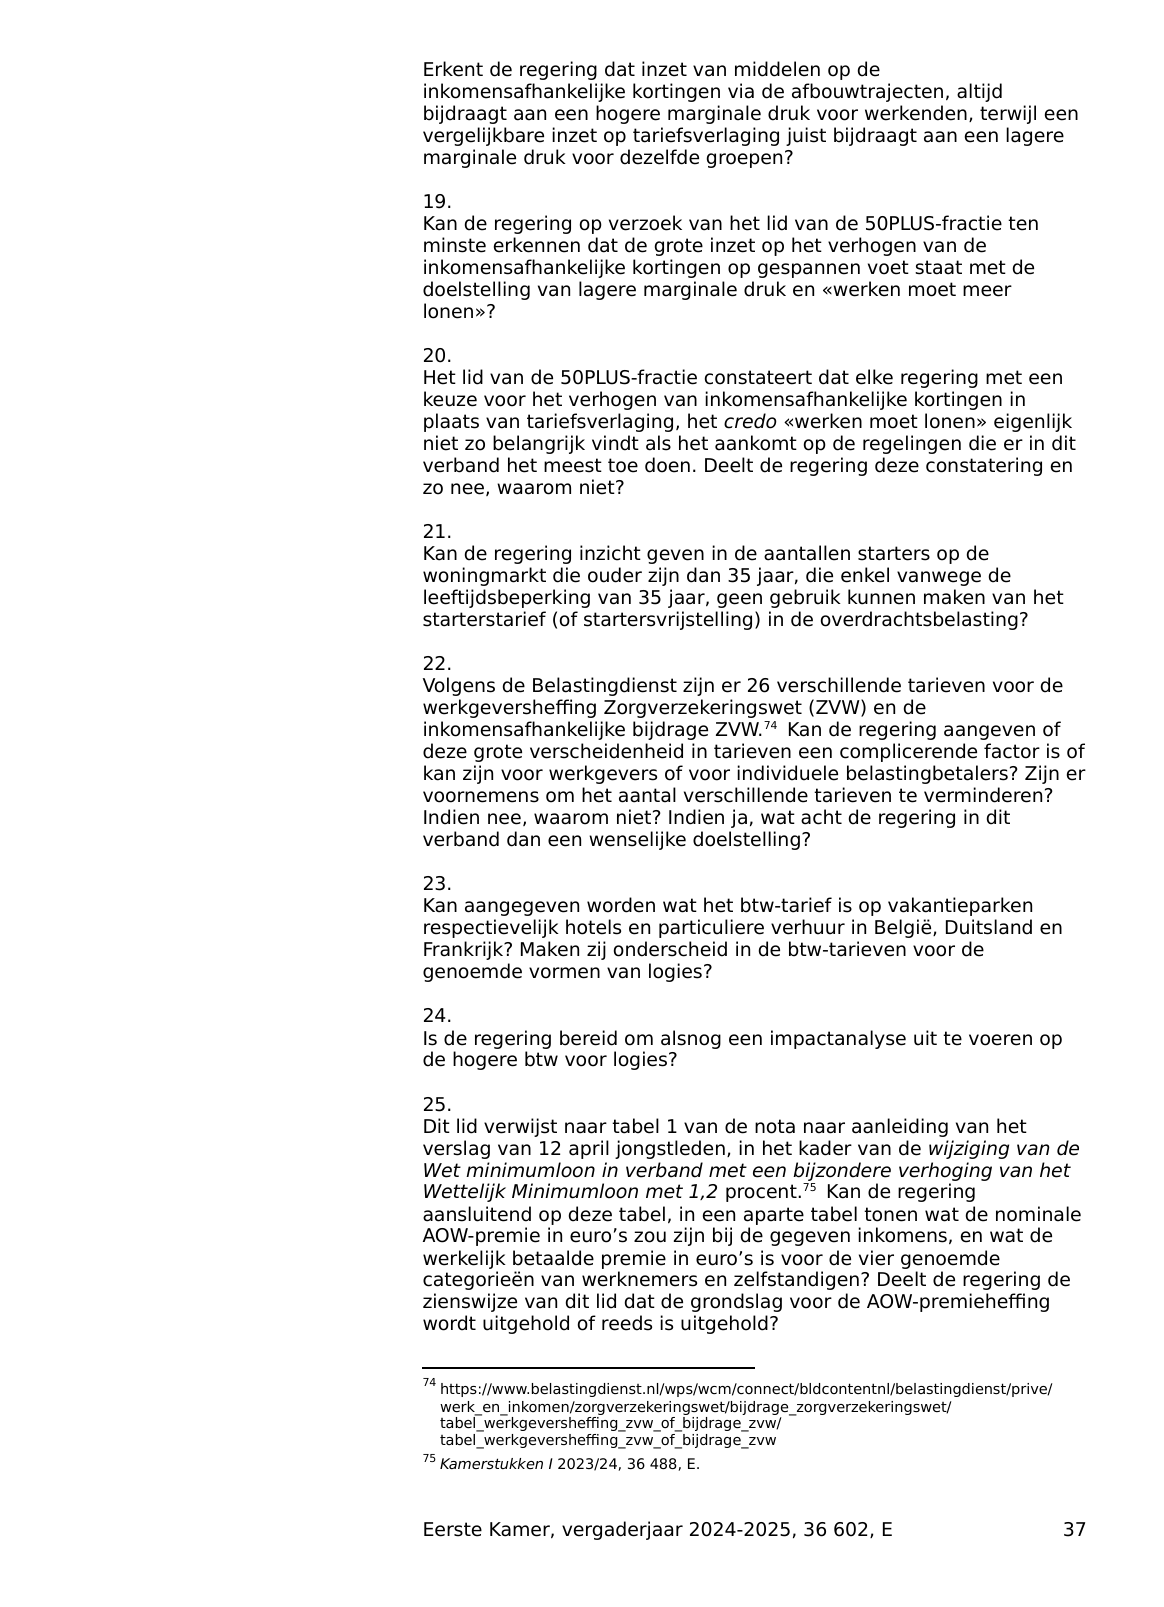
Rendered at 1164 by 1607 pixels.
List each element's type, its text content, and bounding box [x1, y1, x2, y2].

text 19. [422, 191, 1087, 213]
text 24. [422, 1005, 1087, 1027]
text Kan de regering op verzoek van het lid van de 50PLUS-fractie ten minste erkennen dat de grote inzet op het verhogen van de inkomensafhankelijke kortingen op gespannen voet staat met de doelstelling van lagere marginale druk en «werken moet meer lonen»? [422, 213, 1087, 323]
text 22. [422, 653, 1087, 675]
text Kan de regering inzicht geven in de aantallen starters op de woningmarkt die ouder zijn dan 35 jaar, die enkel vanwege de leeftijdsbeperking van 35 jaar, geen gebruik kunnen maken van het starterstarief (of startersvrijstelling) in de overdrachtsbelasting? [422, 543, 1087, 631]
text Het lid van de 50PLUS-fractie constateert dat elke regering met een keuze voor het verhogen van inkomensafhankelijke kortingen in plaats van tariefsverlaging, het credo «werken moet lonen» eigenlijk niet zo belangrijk vindt als het aankomt op de regelingen die er in dit verband het meest toe doen. Deelt de regering deze constatering en zo nee, waarom niet? [422, 367, 1087, 499]
text 23. [422, 873, 1087, 895]
text Erkent de regering dat inzet van middelen op de inkomensafhankelijke kortingen via de afbouwtrajecten, altijd bijdraagt aan een hogere marginale druk voor werkenden, terwijl een vergelijkbare inzet op tariefsverlaging juist bijdraagt aan een lagere marginale druk voor dezelfde groepen? [422, 59, 1087, 169]
text 20. [422, 345, 1087, 367]
text Kamerstukken I 2023/24, 36 488, E. [422, 1452, 1087, 1474]
text Is de regering bereid om alsnog een impactanalyse uit te voeren op de hogere btw voor logies? [422, 1027, 1087, 1071]
text Kan aangegeven worden wat het btw-tarief is op vakantieparken respectievelijk hotels en particuliere verhuur in België, Duitsland en Frankrijk? Maken zij onderscheid in de btw-tarieven voor de genoemde vormen van logies? [422, 895, 1087, 983]
text https://www.belastingdienst.nl/wps/wcm/connect/bldcontentnl/belastingdienst/prive/werk_en_inkomen/zorgverzekeringswet/bijdrage_zorgverzekeringswet/tabel_werkgeversheffing_zvw_of_bijdrage_zvw/tabel_werkgeversheffing_zvw_of_bijdrage_zvw [422, 1377, 1087, 1449]
text Volgens de Belastingdienst zijn er 26 verschillende tarieven voor de werkgeversheffing Zorgverzekeringswet (ZVW) en de inkomensafhankelijke bijdrage ZVW. Kan de regering aangeven of deze grote verscheidenheid in tarieven een complicerende factor is of kan zijn voor werkgevers of voor individuele belastingbetalers? Zijn er voornemens om het aantal verschillende tarieven te verminderen? Indien nee, waarom niet? Indien ja, wat acht de regering in dit verband dan een wenselijke doelstelling? [422, 675, 1087, 851]
text 21. [422, 521, 1087, 543]
text 25. [422, 1093, 1087, 1116]
text Dit lid verwijst naar tabel 1 van de nota naar aanleiding van het verslag van 12 april jongstleden, in het kader van de wijziging van de Wet minimumloon in verband met een bijzondere verhoging van het Wettelijk Minimumloon met 1,2 procent. Kan de regering aansluitend op deze tabel, in een aparte tabel tonen wat de nominale AOW-premie in euro’s zou zijn bij de gegeven inkomens, en wat de werkelijk betaalde premie in euro’s is voor de vier genoemde categorieën van werknemers en zelfstandigen? Deelt de regering de zienswijze van dit lid dat de grondslag voor de AOW-premieheffing wordt uitgehold of reeds is uitgehold? [422, 1116, 1087, 1335]
